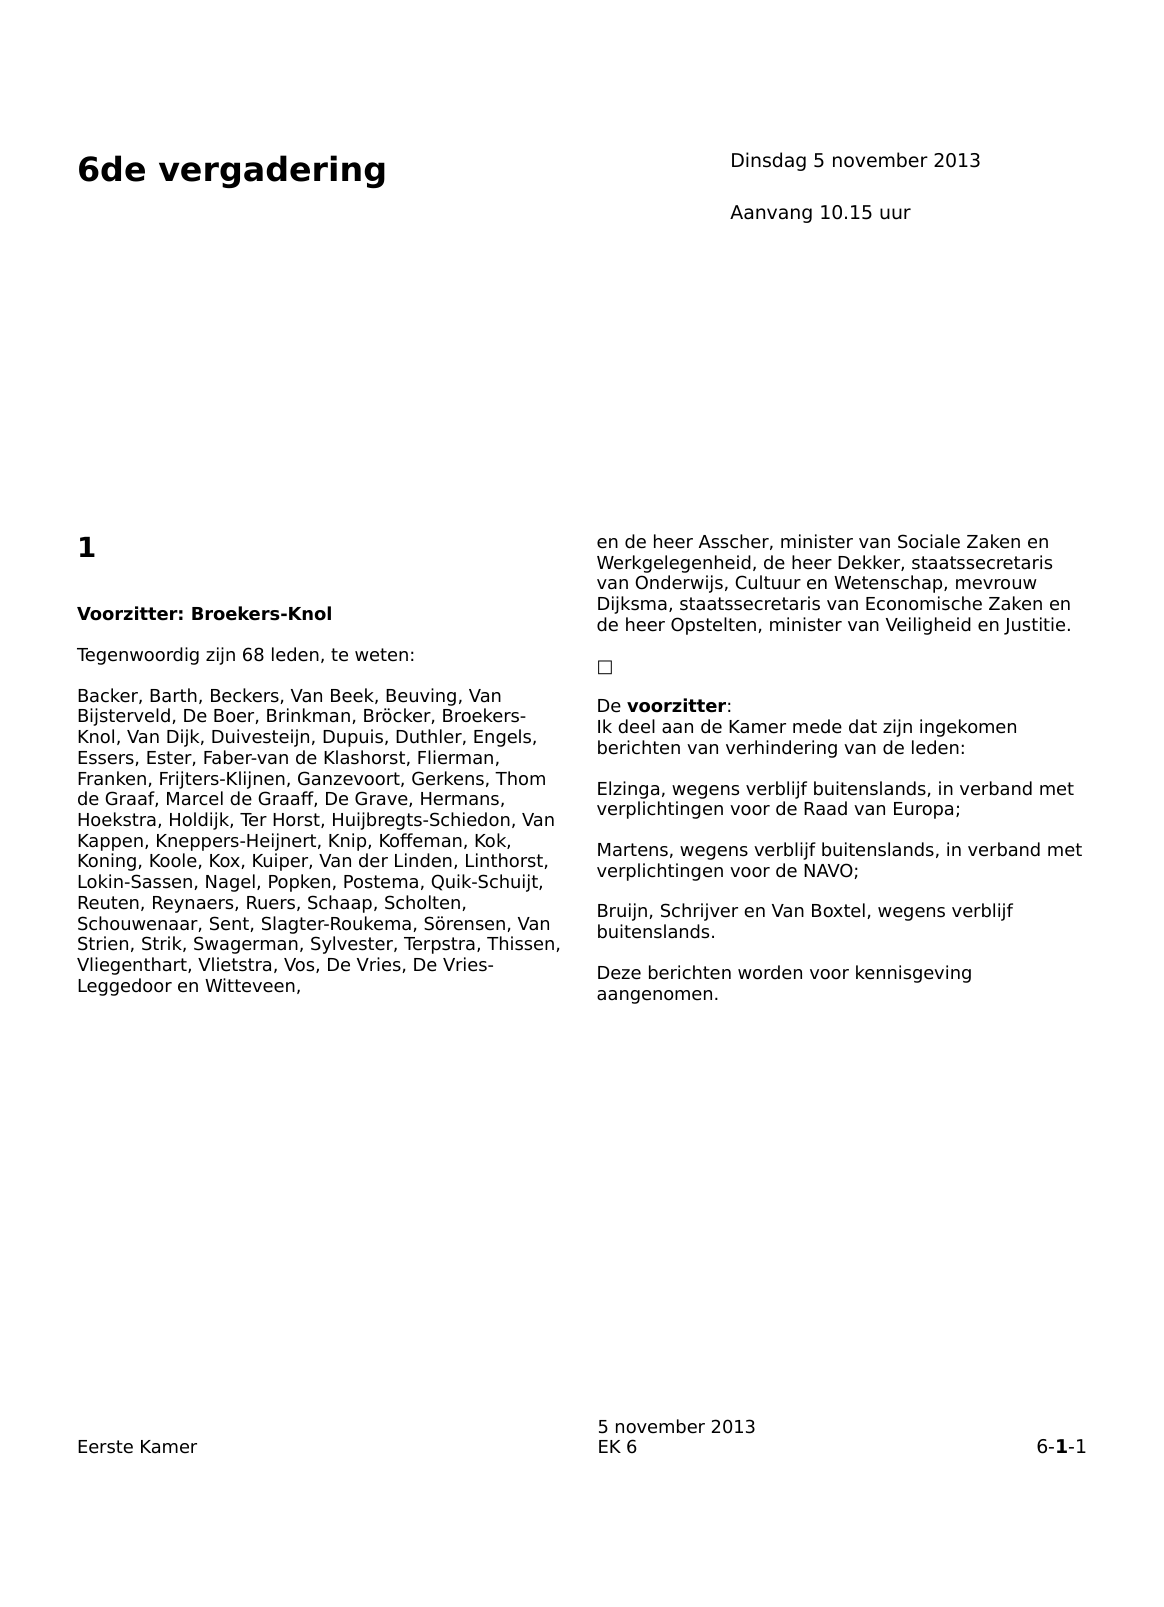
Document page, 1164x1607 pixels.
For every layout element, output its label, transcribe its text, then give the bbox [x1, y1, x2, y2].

title 1 [77, 532, 567, 564]
text en de heer Asscher, minister van Sociale Zaken en Werkgelegenheid, de heer Dekker, staatssecretaris van Onderwijs, Cultuur en Wetenschap, mevrouw Dijksma, staatssecretaris van Economische Zaken en de heer Opstelten, minister van Veiligheid en Justitie. [596, 532, 1087, 635]
text Ik deel aan de Kamer mede dat zijn ingekomen berichten van verhindering van de leden: [596, 717, 1087, 758]
text Voorzitter: Broekers-Knol [77, 604, 567, 625]
table_cell Aanvang 10.15 uur [730, 202, 1087, 254]
text Backer, Barth, Beckers, Van Beek, Beuving, Van Bijsterveld, De Boer, Brinkman, Bröcker, Broekers-Knol, Van Dijk, Duivesteijn, Dupuis, Duthler, Engels, Essers, Ester, Faber-van de Klashorst, Flierman, Franken, Frijters-Klijnen, Ganzevoort, Gerkens, Thom de Graaf, Marcel de Graaff, De Grave, Hermans, Hoekstra, Holdijk, Ter Horst, Huijbregts-Schiedon, Van Kappen, Kneppers-Heijnert, Knip, Koffeman, Kok, Koning, Koole, Kox, Kuiper, Van der Linden, Linthorst, Lokin-Sassen, Nagel, Popken, Postema, Quik-Schuijt, Reuten, Reynaers, Ruers, Schaap, Scholten, Schouwenaar, Sent, Slagter-Roukema, Sörensen, Van Strien, Strik, Swagerman, Sylvester, Terpstra, Thissen, Vliegenthart, Vlietstra, Vos, De Vries, De Vries-Leggedoor en Witteveen, [77, 686, 567, 996]
table_header 6de vergadering [77, 150, 730, 254]
text Elzinga, wegens verblijf buitenslands, in verband met verplichtingen voor de Raad van Europa; [596, 778, 1087, 820]
text Tegenwoordig zijn 68 leden, te weten: [77, 645, 567, 666]
text □ [596, 655, 1087, 676]
text De voorzitter: [596, 696, 1087, 717]
text Deze berichten worden voor kennisgeving aangenomen. [596, 963, 1087, 1004]
text Martens, wegens verblijf buitenslands, in verband met verplichtingen voor de NAVO; [596, 840, 1087, 881]
table_header Dinsdag 5 november 2013 [730, 150, 1087, 202]
text Bruijn, Schrijver en Van Boxtel, wegens verblijf buitenslands. [596, 901, 1087, 943]
